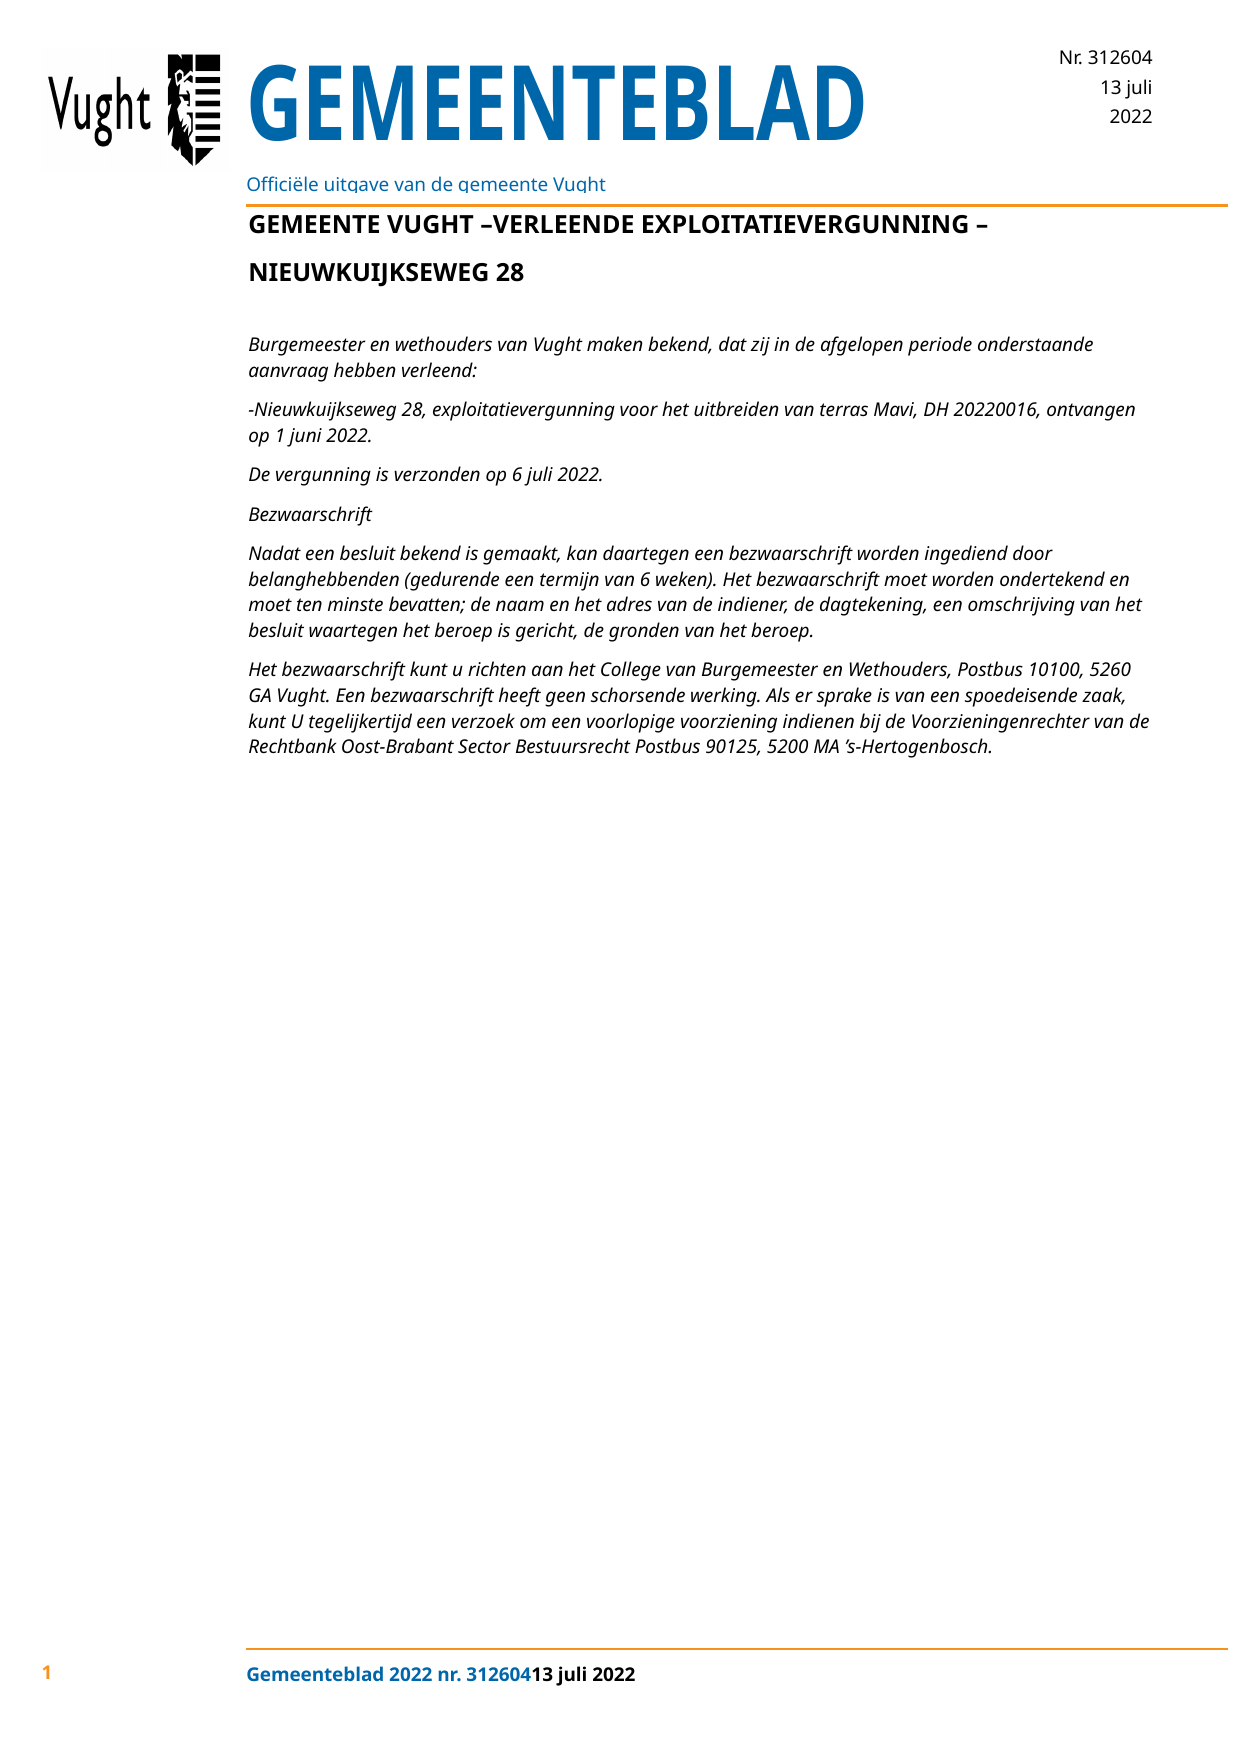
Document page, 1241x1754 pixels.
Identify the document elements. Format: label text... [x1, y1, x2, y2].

text Bezwaarschrift [248, 501, 1152, 526]
picture [41, 47, 231, 172]
text -Nieuwkuijkseweg 28, exploitatievergunning voor het uitbreiden van terras Mavi, DH 20220016, ontvangen op 1 juni 2022. [248, 396, 1152, 448]
text De vergunning is verzonden op 6 juli 2022. [248, 461, 1152, 487]
text Nadat een besluit bekend is gemaakt, kan daartegen een bezwaarschrift worden ingediend door belanghebbenden (gedurende een termijn van 6 weken). Het bezwaarschrift moet worden ondertekend en moet ten minste bevatten; de naam en het adres van de indiener, de dagtekening, een omschrijving van het besluit waartegen het beroep is gericht, de gronden van het beroep. [248, 540, 1152, 643]
text Burgemeester en wethouders van Vught maken bekend, dat zij in de afgelopen periode onderstaande aanvraag hebben verleend: [248, 331, 1152, 383]
text Het bezwaarschrift kunt u richten aan het College van Burgemeester en Wethouders, Postbus 10100, 5260 GA Vught. Een bezwaarschrift heeft geen schorsende werking. Als er sprake is van een spoedeisende zaak, kunt U tegelijkertijd een verzoek om een voorlopige voorziening indienen bij de Voorzieningenrechter van de Rechtbank Oost-Brabant Sector Bestuursrecht Postbus 90125, 5200 MA ’s-Hertogenbosch. [248, 656, 1152, 759]
text GEMEENTE VUGHT –VERLEENDE EXPLOITATIEVERGUNNING – NIEUWKUIJKSEWEG 28 [248, 207, 1152, 288]
